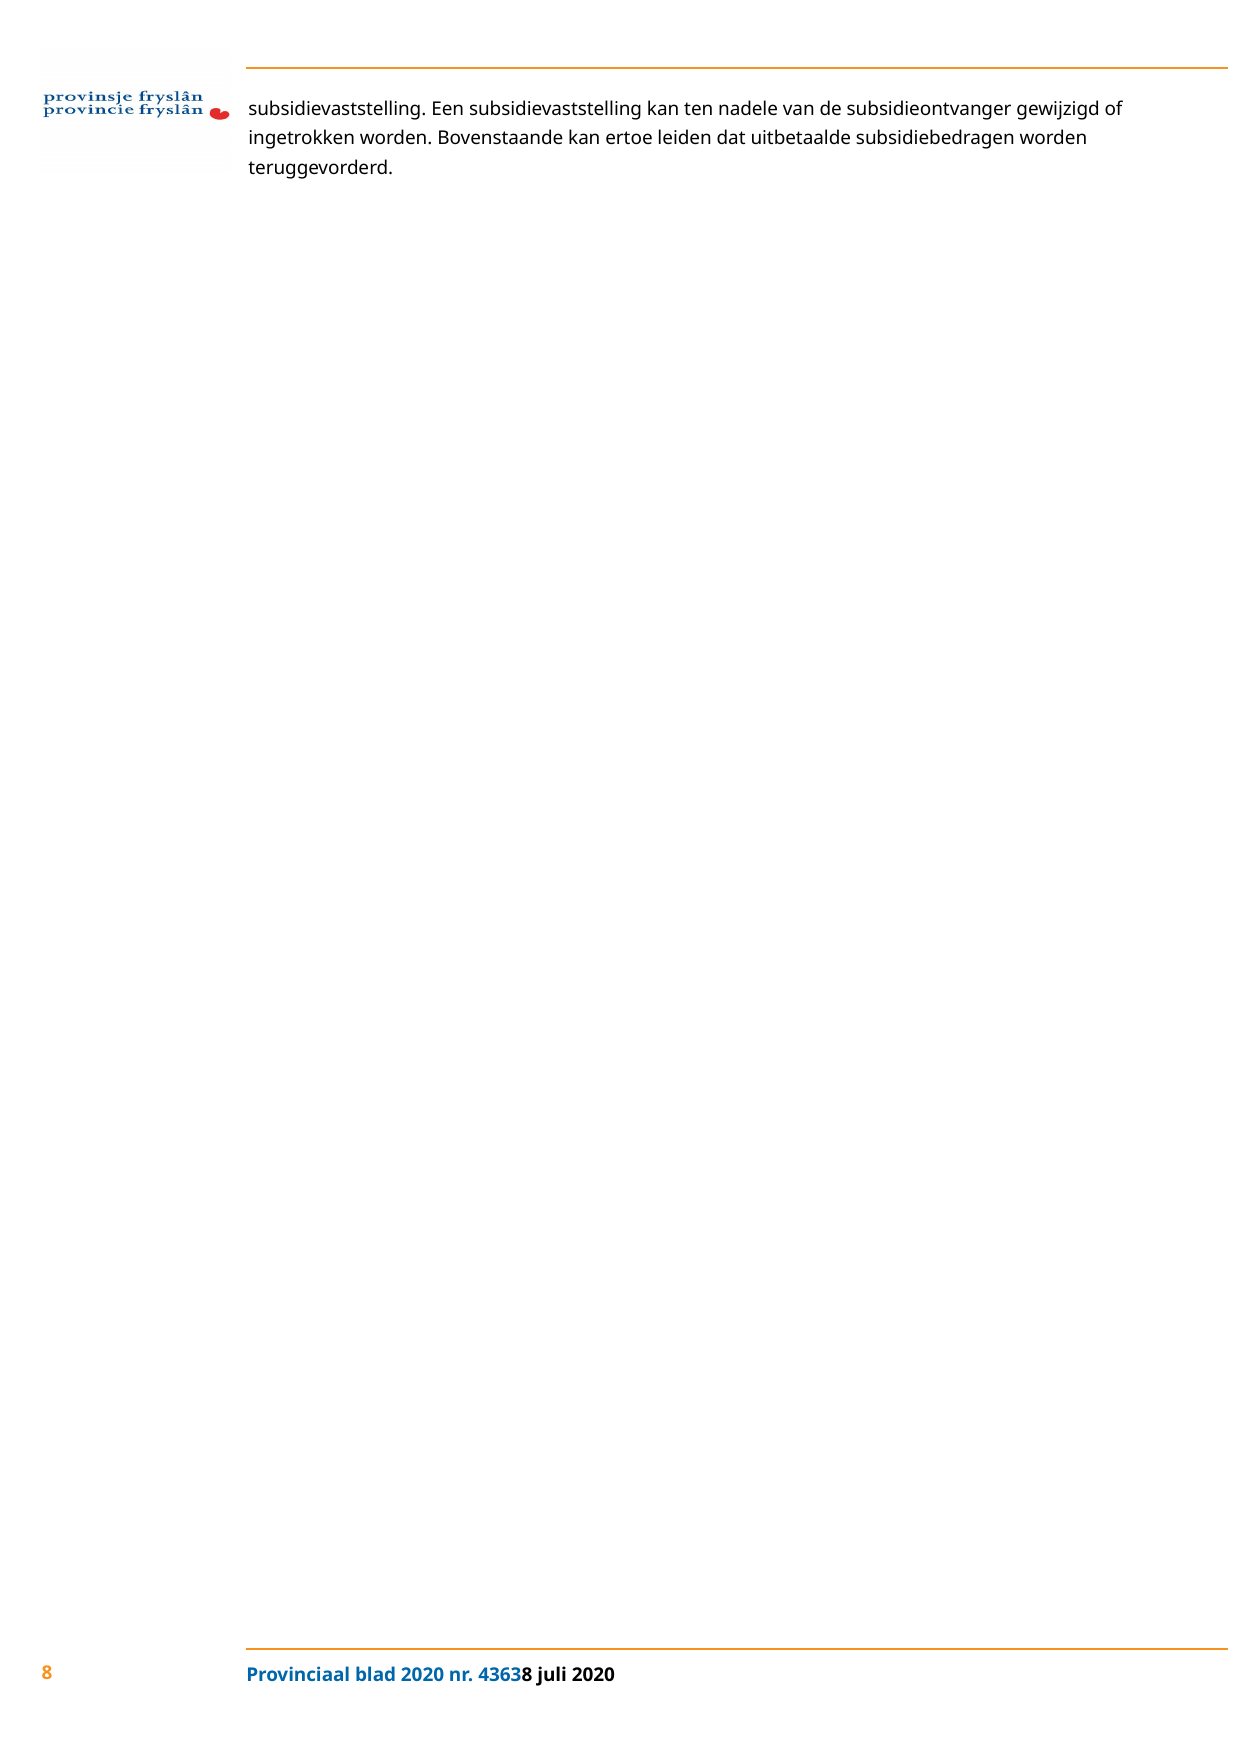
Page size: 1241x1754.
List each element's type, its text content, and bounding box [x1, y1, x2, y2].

picture [41, 47, 231, 172]
text subsidievaststelling. Een subsidievaststelling kan ten nadele van de subsidieontvanger gewijzigd of ingetrokken worden. Bovenstaande kan ertoe leiden dat uitbetaalde subsidiebedragen worden teruggevorderd. [248, 95, 1152, 180]
